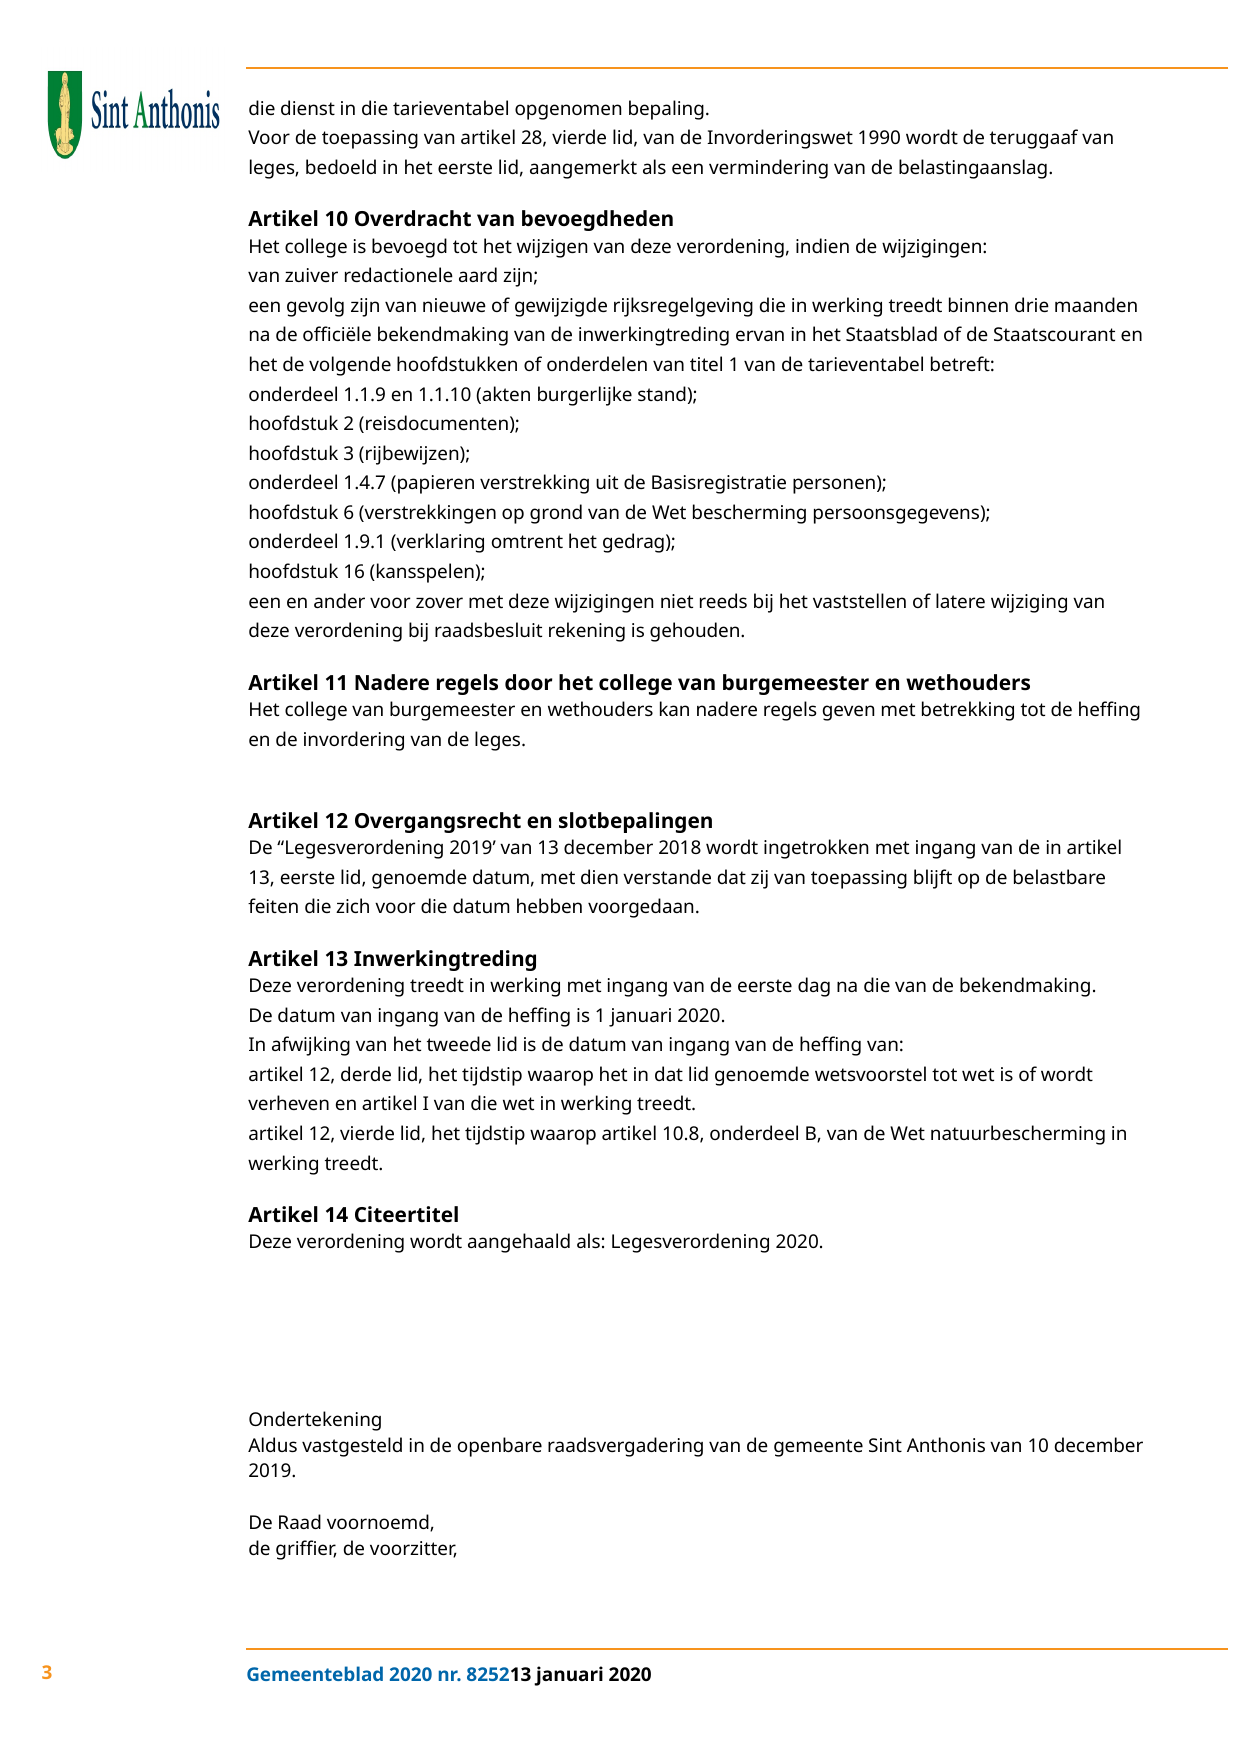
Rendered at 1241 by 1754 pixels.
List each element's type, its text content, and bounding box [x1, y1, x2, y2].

text een en ander voor zover met deze wijzigingen niet reeds bij het vaststellen of latere wijziging van deze verordening bij raadsbesluit rekening is gehouden. [248, 588, 1152, 643]
text onderdeel 1.1.9 en 1.1.10 (akten burgerlijke stand); [248, 381, 1152, 406]
text Artikel 11 Nadere regels door het college van burgemeester en wethouders [248, 668, 1152, 696]
text Het college van burgemeester en wethouders kan nadere regels geven met betrekking tot de heffing en de invordering van de leges. [248, 696, 1152, 752]
text De “Legesverordening 2019’ van 13 december 2018 wordt ingetrokken met ingang van de in artikel 13, eerste lid, genoemde datum, met dien verstande dat zij van toepassing blijft op de belastbare feiten die zich voor die datum hebben voorgedaan. [248, 834, 1152, 919]
text onderdeel 1.9.1 (verklaring omtrent het gedrag); [248, 529, 1152, 554]
text Artikel 14 Citeertitel [248, 1200, 1152, 1229]
text Artikel 12 Overgangsrecht en slotbepalingen [248, 806, 1152, 834]
text van zuiver redactionele aard zijn; [248, 262, 1152, 288]
picture [41, 47, 231, 172]
text onderdeel 1.4.7 (papieren verstrekking uit de Basisregistratie personen); [248, 469, 1152, 495]
text hoofdstuk 6 (verstrekkingen op grond van de Wet bescherming persoonsgegevens); [248, 499, 1152, 525]
text die dienst in die tarieventabel opgenomen bepaling. [248, 95, 1152, 121]
text Deze verordening treedt in werking met ingang van de eerste dag na die van de bekendmaking. [248, 972, 1152, 998]
text De Raad voornoemd, [248, 1509, 1152, 1535]
text De datum van ingang van de heffing is 1 januari 2020. [248, 1002, 1152, 1028]
text de griffier, de voorzitter, [248, 1535, 1152, 1561]
text artikel 12, derde lid, het tijdstip waarop het in dat lid genoemde wetsvoorstel tot wet is of wordt verheven en artikel I van die wet in werking treedt. [248, 1061, 1152, 1116]
text In afwijking van het tweede lid is de datum van ingang van de heffing van: [248, 1031, 1152, 1057]
text Aldus vastgesteld in de openbare raadsvergadering van de gemeente Sint Anthonis van 10 december 2019. [248, 1432, 1152, 1483]
text Deze verordening wordt aangehaald als: Legesverordening 2020. [248, 1229, 1152, 1254]
text Het college is bevoegd tot het wijzigen van deze verordening, indien de wijzigingen: [248, 233, 1152, 258]
text Artikel 13 Inwerkingtreding [248, 944, 1152, 972]
text Voor de toepassing van artikel 28, vierde lid, van de Invorderingswet 1990 wordt de teruggaaf van leges, bedoeld in het eerste lid, aangemerkt als een vermindering van de belastingaanslag. [248, 124, 1152, 180]
text Ondertekening [248, 1406, 1152, 1432]
text artikel 12, vierde lid, het tijdstip waarop artikel 10.8, onderdeel B, van de Wet natuurbescherming in werking treedt. [248, 1120, 1152, 1176]
text hoofdstuk 3 (rijbewijzen); [248, 440, 1152, 466]
text hoofdstuk 2 (reisdocumenten); [248, 410, 1152, 436]
text Artikel 10 Overdracht van bevoegdheden [248, 204, 1152, 233]
text een gevolg zijn van nieuwe of gewijzigde rijksregelgeving die in werking treedt binnen drie maanden na de officiële bekendmaking van de inwerkingtreding ervan in het Staatsblad of de Staatscourant en het de volgende hoofdstukken of onderdelen van titel 1 van de tarieventabel betreft: [248, 292, 1152, 377]
text hoofdstuk 16 (kansspelen); [248, 558, 1152, 584]
